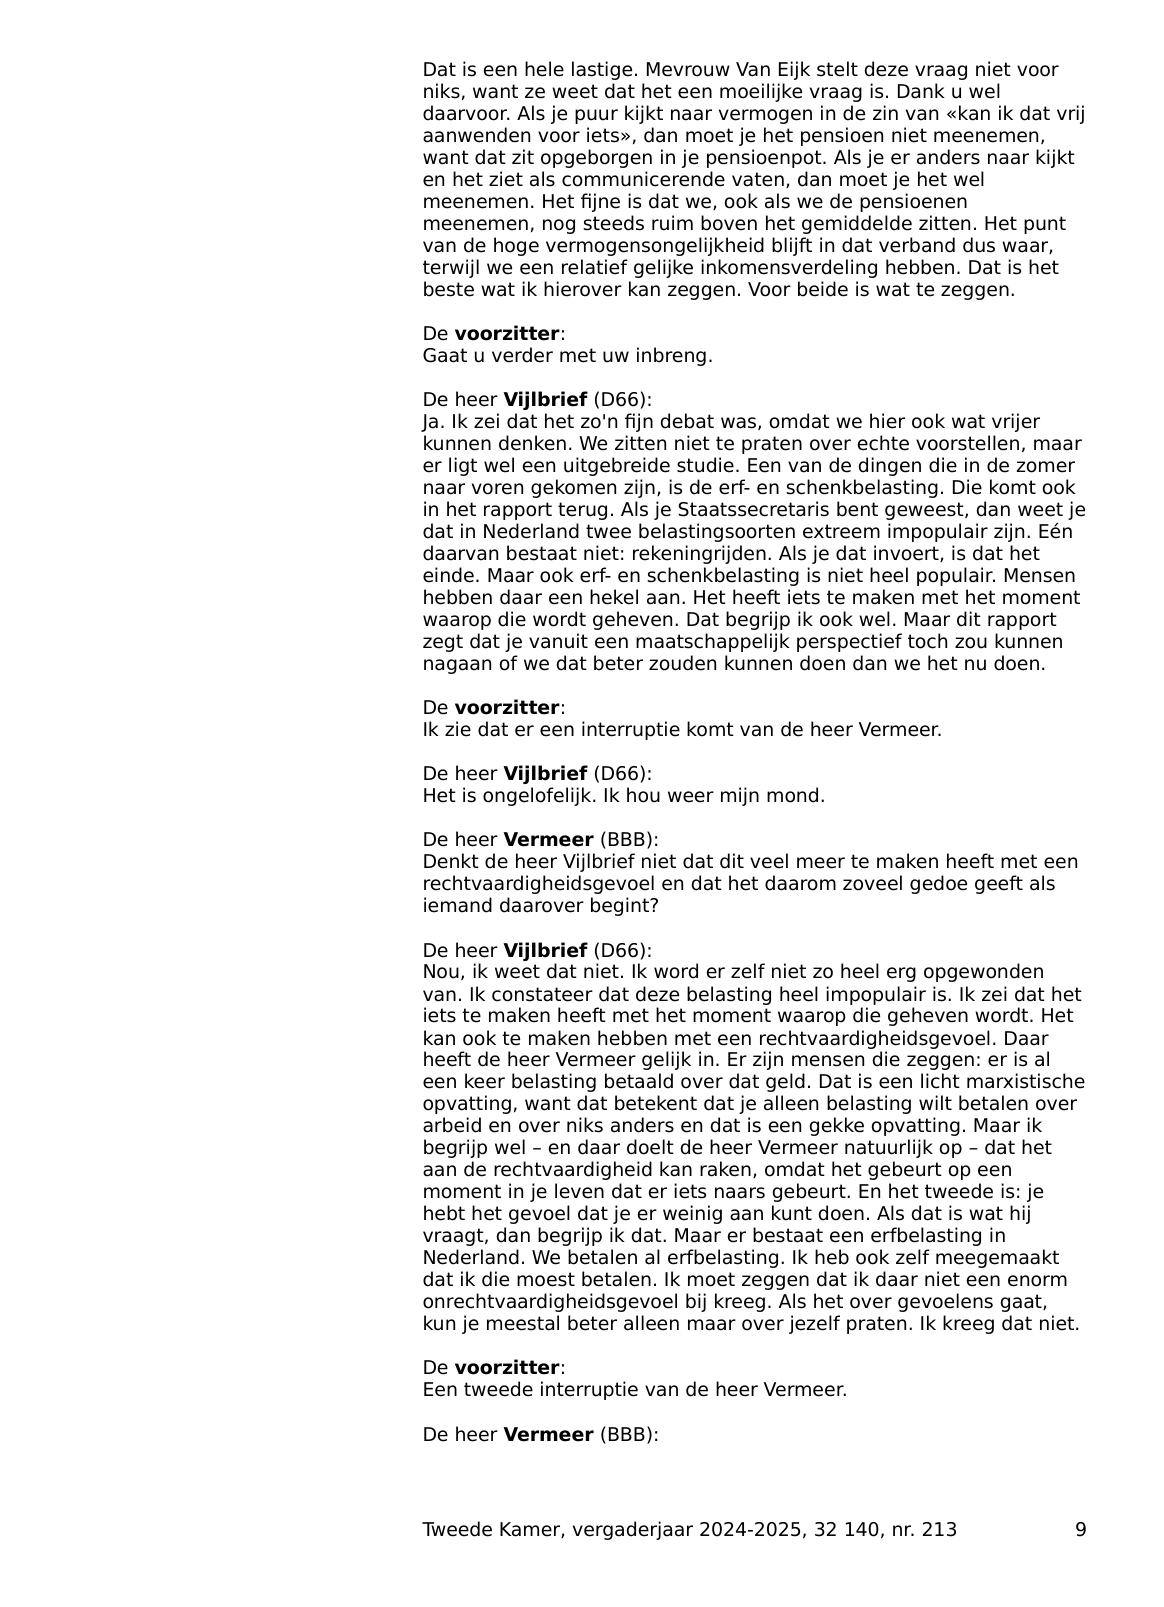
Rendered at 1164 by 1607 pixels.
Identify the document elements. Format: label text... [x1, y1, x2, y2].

text De heer Vijlbrief (D66): [422, 939, 1087, 961]
text Nou, ik weet dat niet. Ik word er zelf niet zo heel erg opgewonden van. Ik constateer dat deze belasting heel impopulair is. Ik zei dat het iets te maken heeft met het moment waarop die geheven wordt. Het kan ook te maken hebben met een rechtvaardigheidsgevoel. Daar heeft de heer Vermeer gelijk in. Er zijn mensen die zeggen: er is al een keer belasting betaald over dat geld. Dat is een licht marxistische opvatting, want dat betekent dat je alleen belasting wilt betalen over arbeid en over niks anders en dat is een gekke opvatting. Maar ik begrijp wel – en daar doelt de heer Vermeer natuurlijk op – dat het aan de rechtvaardigheid kan raken, omdat het gebeurt op een moment in je leven dat er iets naars gebeurt. En het tweede is: je hebt het gevoel dat je er weinig aan kunt doen. Als dat is wat hij vraagt, dan begrijp ik dat. Maar er bestaat een erfbelasting in Nederland. We betalen al erfbelasting. Ik heb ook zelf meegemaakt dat ik die moest betalen. Ik moet zeggen dat ik daar niet een enorm onrechtvaardigheidsgevoel bij kreeg. Als het over gevoelens gaat, kun je meestal beter alleen maar over jezelf praten. Ik kreeg dat niet. [422, 961, 1087, 1335]
text De voorzitter: [422, 323, 1087, 345]
text De heer Vermeer (BBB): [422, 829, 1087, 851]
text Ja. Ik zei dat het zo'n fijn debat was, omdat we hier ook wat vrijer kunnen denken. We zitten niet te praten over echte voorstellen, maar er ligt wel een uitgebreide studie. Een van de dingen die in de zomer naar voren gekomen zijn, is de erf- en schenkbelasting. Die komt ook in het rapport terug. Als je Staatssecretaris bent geweest, dan weet je dat in Nederland twee belastingsoorten extreem impopulair zijn. Eén daarvan bestaat niet: rekeningrijden. Als je dat invoert, is dat het einde. Maar ook erf- en schenkbelasting is niet heel populair. Mensen hebben daar een hekel aan. Het heeft iets te maken met het moment waarop die wordt geheven. Dat begrijp ik ook wel. Maar dit rapport zegt dat je vanuit een maatschappelijk perspectief toch zou kunnen nagaan of we dat beter zouden kunnen doen dan we het nu doen. [422, 411, 1087, 675]
text Een tweede interruptie van de heer Vermeer. [422, 1379, 1087, 1401]
text Dat is een hele lastige. Mevrouw Van Eijk stelt deze vraag niet voor niks, want ze weet dat het een moeilijke vraag is. Dank u wel daarvoor. Als je puur kijkt naar vermogen in de zin van «kan ik dat vrij aanwenden voor iets», dan moet je het pensioen niet meenemen, want dat zit opgeborgen in je pensioenpot. Als je er anders naar kijkt en het ziet als communicerende vaten, dan moet je het wel meenemen. Het fijne is dat we, ook als we de pensioenen meenemen, nog steeds ruim boven het gemiddelde zitten. Het punt van de hoge vermogensongelijkheid blijft in dat verband dus waar, terwijl we een relatief gelijke inkomensverdeling hebben. Dat is het beste wat ik hierover kan zeggen. Voor beide is wat te zeggen. [422, 59, 1087, 301]
text Ik zie dat er een interruptie komt van de heer Vermeer. [422, 719, 1087, 741]
text De voorzitter: [422, 1357, 1087, 1379]
text De heer Vijlbrief (D66): [422, 389, 1087, 411]
text De heer Vermeer (BBB): [422, 1423, 1087, 1445]
text Het is ongelofelijk. Ik hou weer mijn mond. [422, 785, 1087, 807]
text De heer Vijlbrief (D66): [422, 763, 1087, 785]
text De voorzitter: [422, 697, 1087, 719]
text Gaat u verder met uw inbreng. [422, 345, 1087, 367]
text Denkt de heer Vijlbrief niet dat dit veel meer te maken heeft met een rechtvaardigheidsgevoel en dat het daarom zoveel gedoe geeft als iemand daarover begint? [422, 851, 1087, 917]
